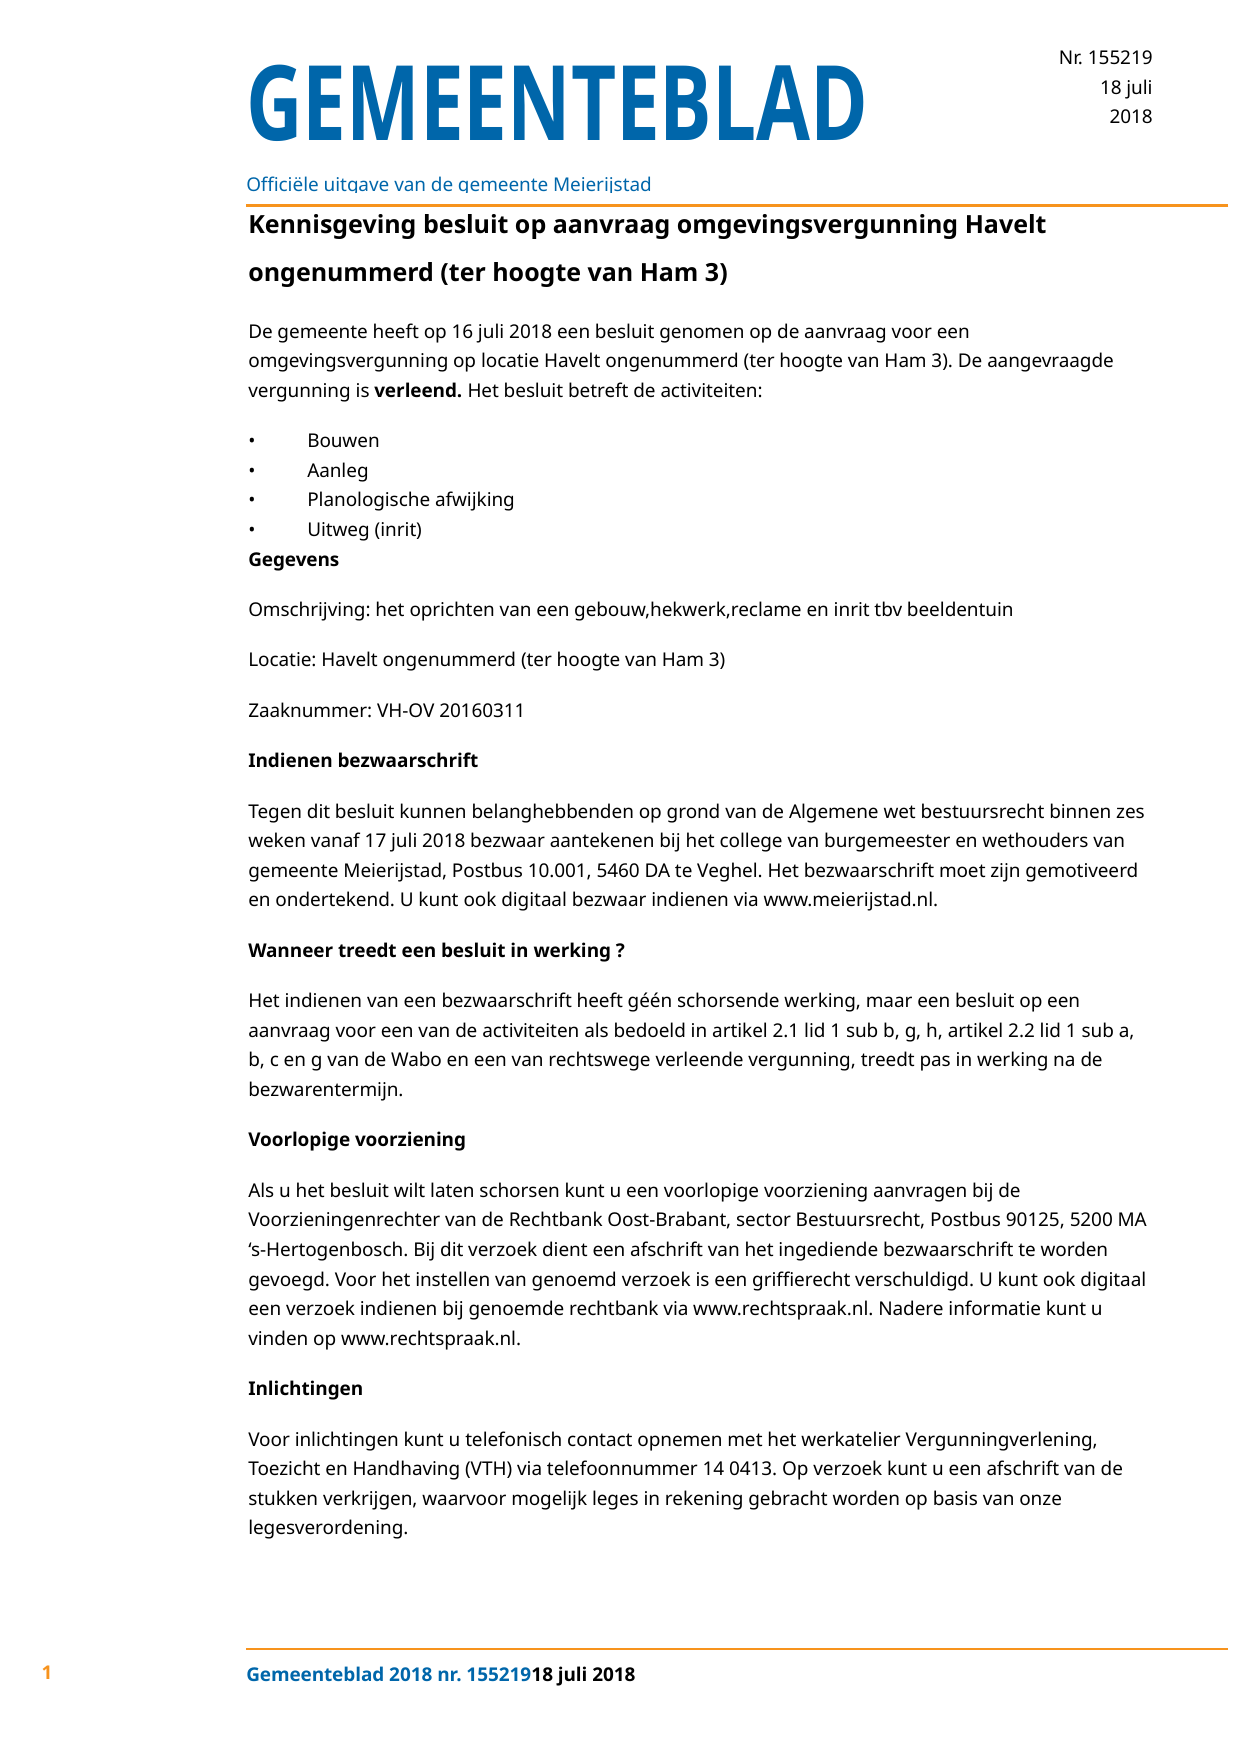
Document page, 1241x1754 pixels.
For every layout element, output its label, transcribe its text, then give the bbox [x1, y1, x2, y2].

text Gegevens [248, 546, 1152, 572]
text Het indienen van een bezwaarschrift heeft géén schorsende werking, maar een besluit op een aanvraag voor een van de activiteiten als bedoeld in artikel 2.1 lid 1 sub b, g, h, artikel 2.2 lid 1 sub a, b, c en g van de Wabo en een van rechtswege verleende vergunning, treedt pas in werking na de bezwarentermijn. [248, 987, 1152, 1102]
text Wanneer treedt een besluit in werking ? [248, 937, 1152, 963]
text Kennisgeving besluit op aanvraag omgevingsvergunning Havelt ongenummerd (ter hoogte van Ham 3) [248, 207, 1152, 288]
list Planologische afwijking [248, 487, 1152, 512]
text Locatie: Havelt ongenummerd (ter hoogte van Ham 3) [248, 647, 1152, 672]
list Aanleg [248, 457, 1152, 483]
text Zaaknummer: VH-OV 20160311 [248, 697, 1152, 723]
text De gemeente heeft op 16 juli 2018 een besluit genomen op de aanvraag voor een omgevingsvergunning op locatie Havelt ongenummerd (ter hoogte van Ham 3). De aangevraagde vergunning is verleend. Het besluit betreft de activiteiten: [248, 318, 1152, 403]
text Indienen bezwaarschrift [248, 747, 1152, 773]
text Tegen dit besluit kunnen belanghebbenden op grond van de Algemene wet bestuursrecht binnen zes weken vanaf 17 juli 2018 bezwaar aantekenen bij het college van burgemeester en wethouders van gemeente Meierijstad, Postbus 10.001, 5460 DA te Veghel. Het bezwaarschrift moet zijn gemotiveerd en ondertekend. U kunt ook digitaal bezwaar indienen via www.meierijstad.nl. [248, 798, 1152, 912]
picture [41, 47, 231, 172]
text Voorlopige voorziening [248, 1127, 1152, 1152]
text Als u het besluit wilt laten schorsen kunt u een voorlopige voorziening aanvragen bij de Voorzieningenrechter van de Rechtbank Oost-Brabant, sector Bestuursrecht, Postbus 90125, 5200 MA ‘s-Hertogenbosch. Bij dit verzoek dient een afschrift van het ingediende bezwaarschrift te worden gevoegd. Voor het instellen van genoemd verzoek is een griffierecht verschuldigd. U kunt ook digitaal een verzoek indienen bij genoemde rechtbank via www.rechtspraak.nl. Nadere informatie kunt u vinden op www.rechtspraak.nl. [248, 1177, 1152, 1351]
text Omschrijving: het oprichten van een gebouw,hekwerk,reclame en inrit tbv beeldentuin [248, 596, 1152, 622]
text Voor inlichtingen kunt u telefonisch contact opnemen met het werkatelier Vergunningverlening, Toezicht en Handhaving (VTH) via telefoonnummer 14 0413. Op verzoek kunt u een afschrift van de stukken verkrijgen, waarvoor mogelijk leges in rekening gebracht worden op basis van onze legesverordening. [248, 1426, 1152, 1540]
text Inlichtingen [248, 1375, 1152, 1401]
list Bouwen [248, 427, 1152, 453]
list Uitweg (inrit) [248, 516, 1152, 542]
